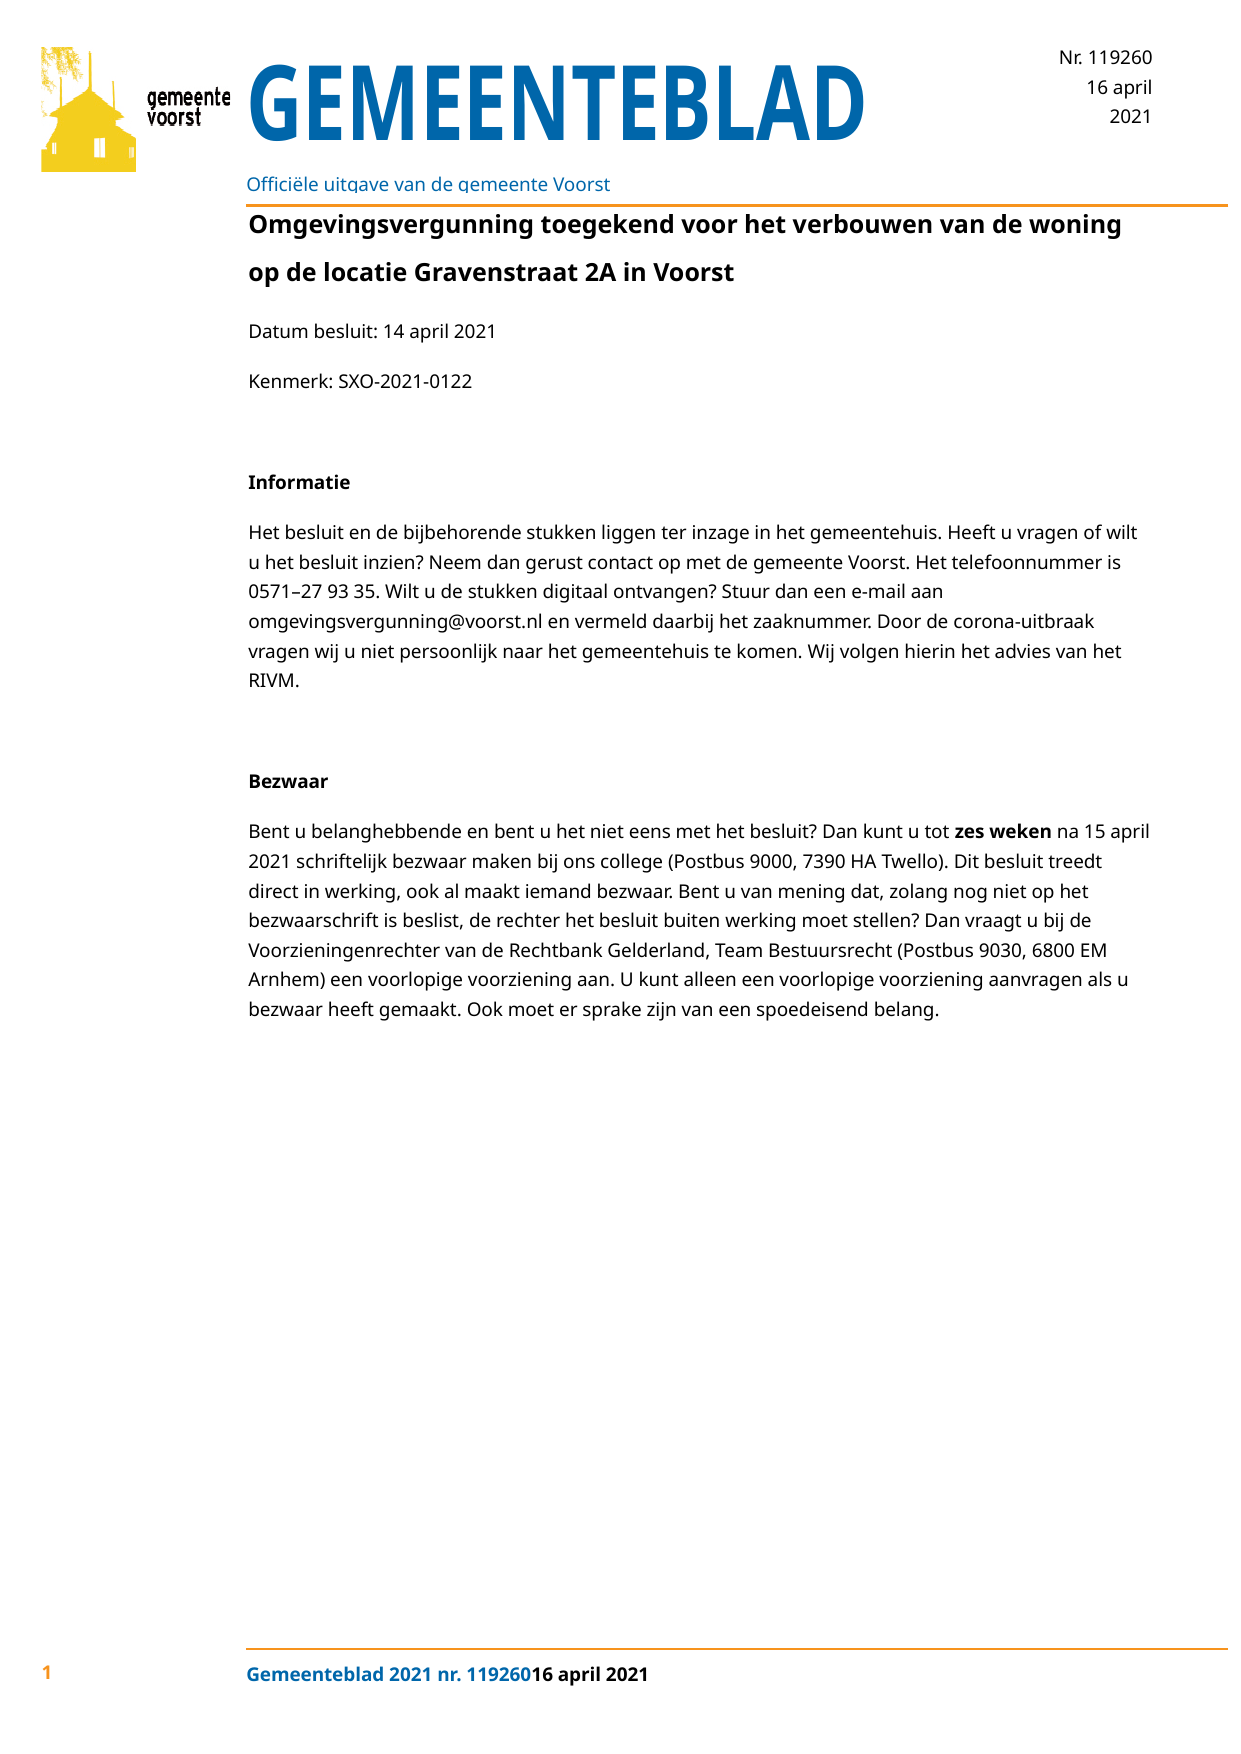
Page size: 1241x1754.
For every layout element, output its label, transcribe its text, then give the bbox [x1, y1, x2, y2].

text Bezwaar [248, 768, 1152, 794]
text Kenmerk: SXO-2021-0122 [248, 368, 1152, 394]
text Informatie [248, 469, 1152, 495]
picture [41, 47, 231, 172]
text Datum besluit: 14 april 2021 [248, 318, 1152, 344]
text Het besluit en de bijbehorende stukken liggen ter inzage in het gemeentehuis. Heeft u vragen of wilt u het besluit inzien? Neem dan gerust contact op met de gemeente Voorst. Het telefoonnummer is 0571–27 93 35. Wilt u de stukken digitaal ontvangen? Stuur dan een e-mail aan omgevingsvergunning@voorst.nl en vermeld daarbij het zaaknummer. Door de corona-uitbraak vragen wij u niet persoonlijk naar het gemeentehuis te komen. Wij volgen hierin het advies van het RIVM. [248, 519, 1152, 693]
text Omgevingsvergunning toegekend voor het verbouwen van de woning op de locatie Gravenstraat 2A in Voorst [248, 207, 1152, 288]
text Bent u belanghebbende en bent u het niet eens met het besluit? Dan kunt u tot zes weken na 15 april 2021 schriftelijk bezwaar maken bij ons college (Postbus 9000, 7390 HA Twello). Dit besluit treedt direct in werking, ook al maakt iemand bezwaar. Bent u van mening dat, zolang nog niet op het bezwaarschrift is beslist, de rechter het besluit buiten werking moet stellen? Dan vraagt u bij de Voorzieningenrechter van de Rechtbank Gelderland, Team Bestuursrecht (Postbus 9030, 6800 EM Arnhem) een voorlopige voorziening aan. U kunt alleen een voorlopige voorziening aanvragen als u bezwaar heeft gemaakt. Ook moet er sprake zijn van een spoedeisend belang. [248, 819, 1152, 1022]
